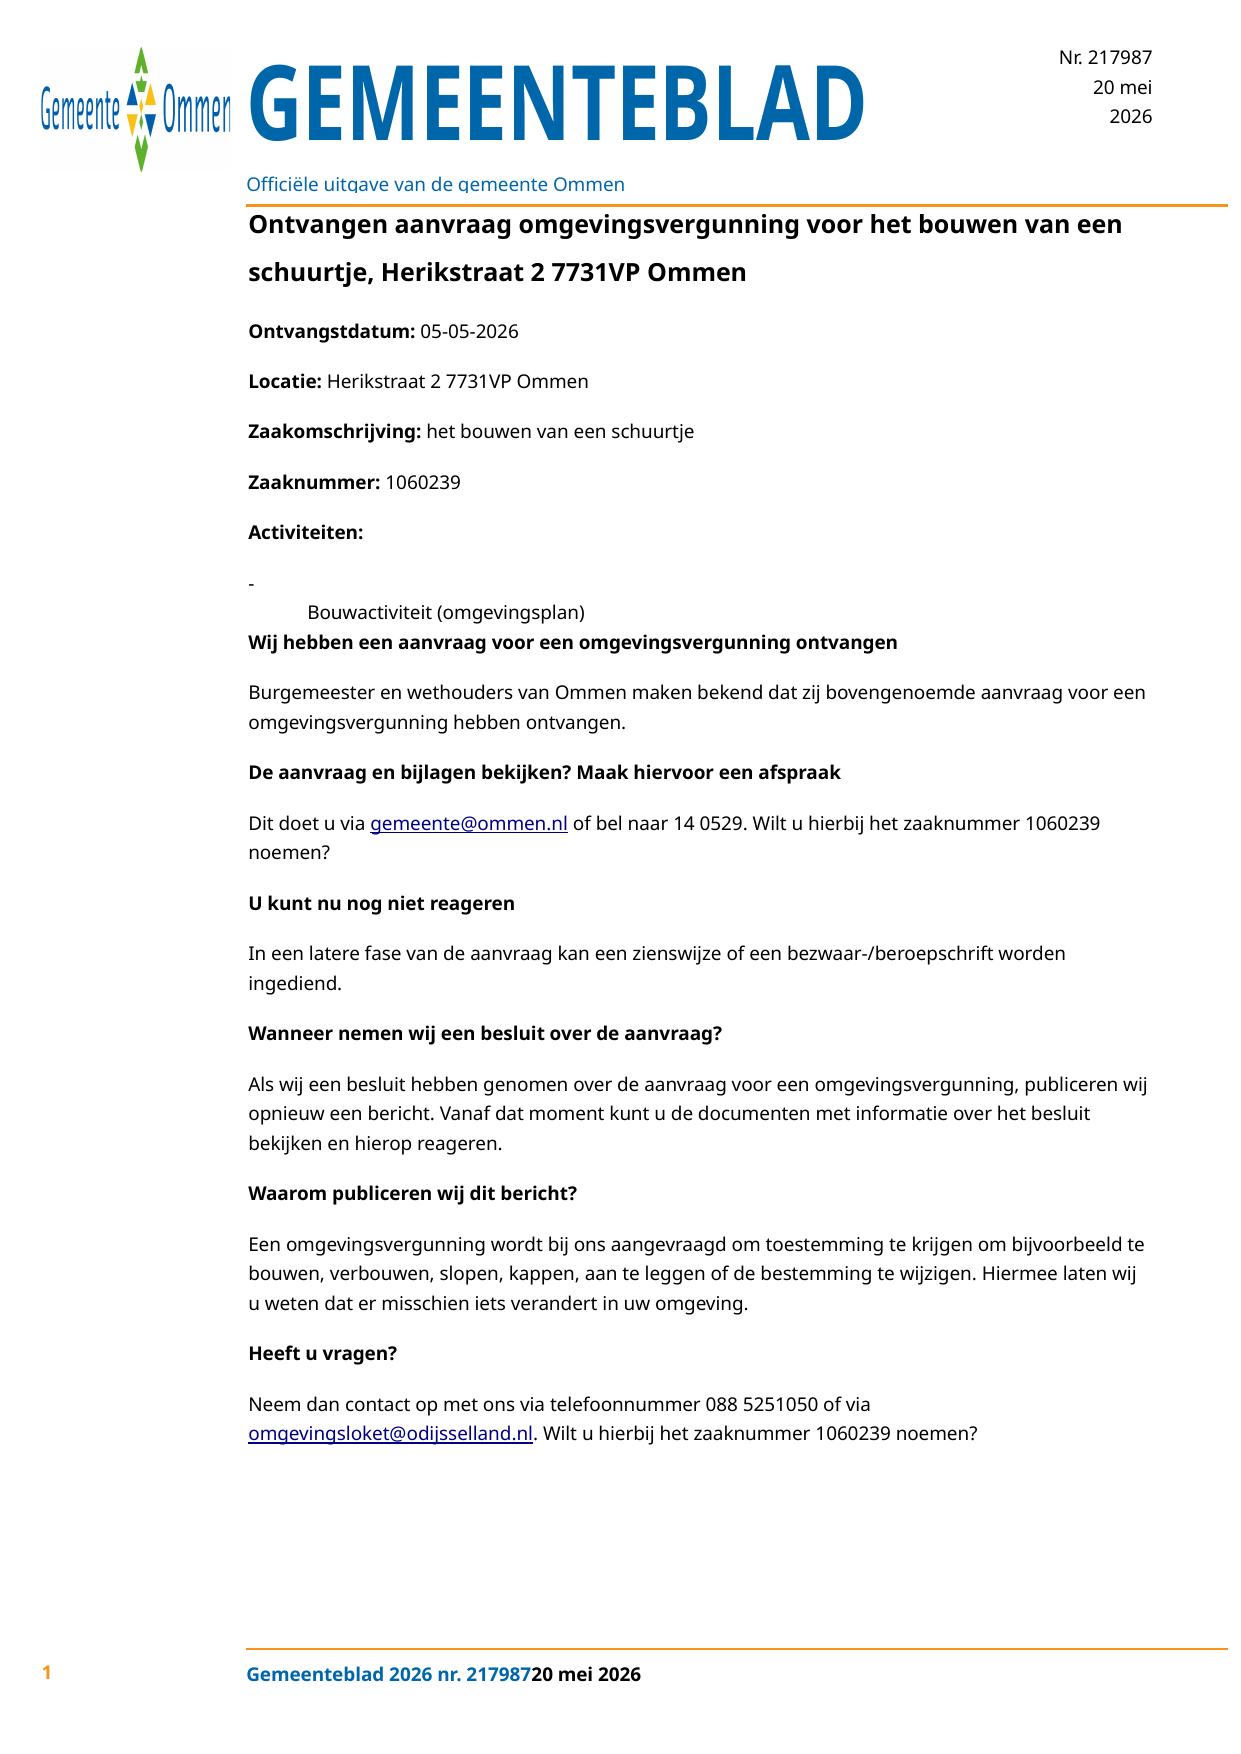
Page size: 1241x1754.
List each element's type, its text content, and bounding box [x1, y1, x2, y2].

list Bouwactiviteit (omgevingsplan) [248, 599, 1152, 625]
text Wanneer nemen wij een besluit over de aanvraag? [248, 1020, 1152, 1046]
text Zaaknummer: 1060239 [248, 469, 1152, 495]
text Heeft u vragen? [248, 1340, 1152, 1366]
text Een omgevingsvergunning wordt bij ons aangevraagd om toestemming te krijgen om bijvoorbeeld te bouwen, verbouwen, slopen, kappen, aan te leggen of de bestemming te wijzigen. Hiermee laten wij u weten dat er misschien iets verandert in uw omgeving. [248, 1231, 1152, 1316]
text Dit doet u via gemeente@ommen.nl of bel naar 14 0529. Wilt u hierbij het zaaknummer 1060239 noemen? [248, 810, 1152, 865]
text Locatie: Herikstraat 2 7731VP Ommen [248, 368, 1152, 394]
text Ontvangen aanvraag omgevingsvergunning voor het bouwen van een schuurtje, Herikstraat 2 7731VP Ommen [248, 207, 1152, 288]
text Als wij een besluit hebben genomen over de aanvraag voor een omgevingsvergunning, publiceren wij opnieuw een bericht. Vanaf dat moment kunt u de documenten met informatie over het besluit bekijken en hierop reageren. [248, 1071, 1152, 1156]
picture [41, 47, 231, 172]
text Activiteiten: [248, 519, 1152, 545]
text In een latere fase van de aanvraag kan een zienswijze of een bezwaar-/beroepschrift worden ingediend. [248, 940, 1152, 996]
text De aanvraag en bijlagen bekijken? Maak hiervoor een afspraak [248, 759, 1152, 785]
text Waarom publiceren wij dit bericht? [248, 1180, 1152, 1206]
text U kunt nu nog niet reageren [248, 890, 1152, 916]
text Ontvangstdatum: 05-05-2026 [248, 318, 1152, 344]
text Burgemeester en wethouders van Ommen maken bekend dat zij bovengenoemde aanvraag voor een omgevingsvergunning hebben ontvangen. [248, 679, 1152, 735]
text Wij hebben een aanvraag voor een omgevingsvergunning ontvangen [248, 629, 1152, 655]
text Neem dan contact op met ons via telefoonnummer 088 5251050 of via omgevingsloket@odijsselland.nl. Wilt u hierbij het zaaknummer 1060239 noemen? [248, 1391, 1152, 1446]
text Zaakomschrijving: het bouwen van een schuurtje [248, 419, 1152, 444]
